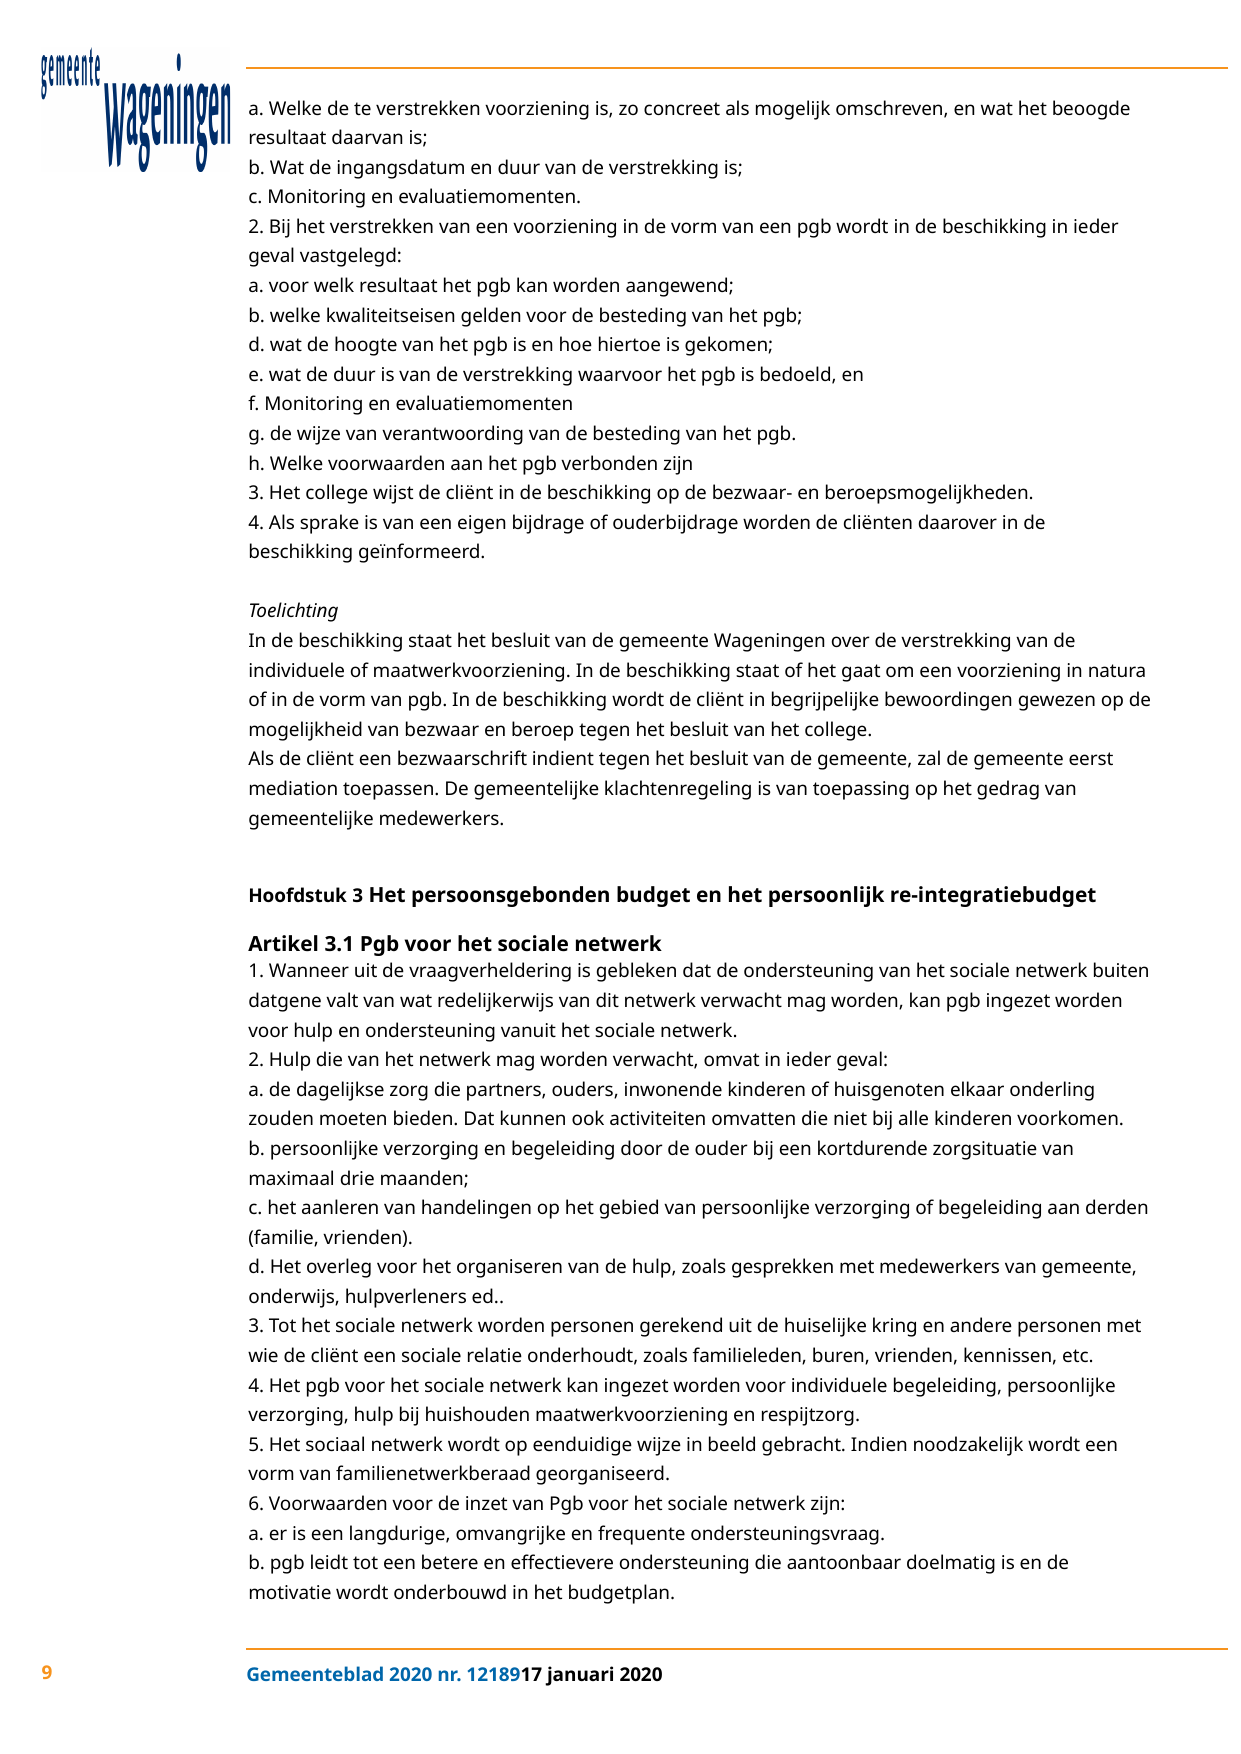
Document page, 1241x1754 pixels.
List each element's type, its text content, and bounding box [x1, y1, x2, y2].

text a. de dagelijkse zorg die partners, ouders, inwonende kinderen of huisgenoten elkaar onderling zouden moeten bieden. Dat kunnen ook activiteiten omvatten die niet bij alle kinderen voorkomen. [248, 1076, 1152, 1131]
text b. Wat de ingangsdatum en duur van de verstrekking is; [248, 154, 1152, 180]
text e. wat de duur is van de verstrekking waarvoor het pgb is bedoeld, en [248, 361, 1152, 387]
text h. Welke voorwaarden aan het pgb verbonden zijn [248, 450, 1152, 476]
text Als de cliënt een bezwaarschrift indient tegen het besluit van de gemeente, zal de gemeente eerst mediation toepassen. De gemeentelijke klachtenregeling is van toepassing op het gedrag van gemeentelijke medewerkers. [248, 746, 1152, 831]
text Artikel 3.1 Pgb voor het sociale netwerk [248, 929, 1152, 958]
text d. wat de hoogte van het pgb is en hoe hiertoe is gekomen; [248, 331, 1152, 357]
text 4. Het pgb voor het sociale netwerk kan ingezet worden voor individuele begeleiding, persoonlijke verzorging, hulp bij huishouden maatwerkvoorziening en respijtzorg. [248, 1372, 1152, 1427]
picture [41, 47, 231, 172]
text b. pgb leidt tot een betere en effectievere ondersteuning die aantoonbaar doelmatig is en de motivatie wordt onderbouwd in het budgetplan. [248, 1549, 1152, 1605]
text 6. Voorwaarden voor de inzet van Pgb voor het sociale netwerk zijn: [248, 1490, 1152, 1516]
text c. Monitoring en evaluatiemomenten. [248, 183, 1152, 209]
text 5. Het sociaal netwerk wordt op eenduidige wijze in beeld gebracht. Indien noodzakelijk wordt een vorm van familienetwerkberaad georganiseerd. [248, 1431, 1152, 1486]
text f. Monitoring en evaluatiemomenten [248, 391, 1152, 416]
text 3. Tot het sociale netwerk worden personen gerekend uit de huiselijke kring en andere personen met wie de cliënt een sociale relatie onderhoudt, zoals familieleden, buren, vrienden, kennissen, etc. [248, 1313, 1152, 1368]
text 3. Het college wijst de cliënt in de beschikking op de bezwaar- en beroepsmogelijkheden. [248, 479, 1152, 505]
text b. persoonlijke verzorging en begeleiding door de ouder bij een kortdurende zorgsituatie van maximaal drie maanden; [248, 1135, 1152, 1191]
text a. Welke de te verstrekken voorziening is, zo concreet als mogelijk omschreven, en wat het beoogde resultaat daarvan is; [248, 95, 1152, 150]
text In de beschikking staat het besluit van de gemeente Wageningen over de verstrekking van de individuele of maatwerkvoorziening. In de beschikking staat of het gaat om een voorziening in natura of in de vorm van pgb. In de beschikking wordt de cliënt in begrijpelijke bewoordingen gewezen op de mogelijkheid van bezwaar en beroep tegen het besluit van het college. [248, 627, 1152, 742]
text c. het aanleren van handelingen op het gebied van persoonlijke verzorging of begeleiding aan derden (familie, vrienden). [248, 1194, 1152, 1250]
text Hoofdstuk 3 Het persoonsgebonden budget en het persoonlijk re-integratiebudget [248, 880, 1152, 908]
text b. welke kwaliteitseisen gelden voor de besteding van het pgb; [248, 302, 1152, 328]
text Toelichting [248, 598, 1152, 623]
text 2. Bij het verstrekken van een voorziening in de vorm van een pgb wordt in de beschikking in ieder geval vastgelegd: [248, 213, 1152, 268]
text 1. Wanneer uit de vraagverheldering is gebleken dat de ondersteuning van het sociale netwerk buiten datgene valt van wat redelijkerwijs van dit netwerk verwacht mag worden, kan pgb ingezet worden voor hulp en ondersteuning vanuit het sociale netwerk. [248, 958, 1152, 1043]
text g. de wijze van verantwoording van de besteding van het pgb. [248, 420, 1152, 446]
text a. er is een langdurige, omvangrijke en frequente ondersteuningsvraag. [248, 1520, 1152, 1546]
text 2. Hulp die van het netwerk mag worden verwacht, omvat in ieder geval: [248, 1046, 1152, 1072]
text d. Het overleg voor het organiseren van de hulp, zoals gesprekken met medewerkers van gemeente, onderwijs, hulpverleners ed.. [248, 1253, 1152, 1309]
text 4. Als sprake is van een eigen bijdrage of ouderbijdrage worden de cliënten daarover in de beschikking geïnformeerd. [248, 509, 1152, 564]
text a. voor welk resultaat het pgb kan worden aangewend; [248, 272, 1152, 298]
